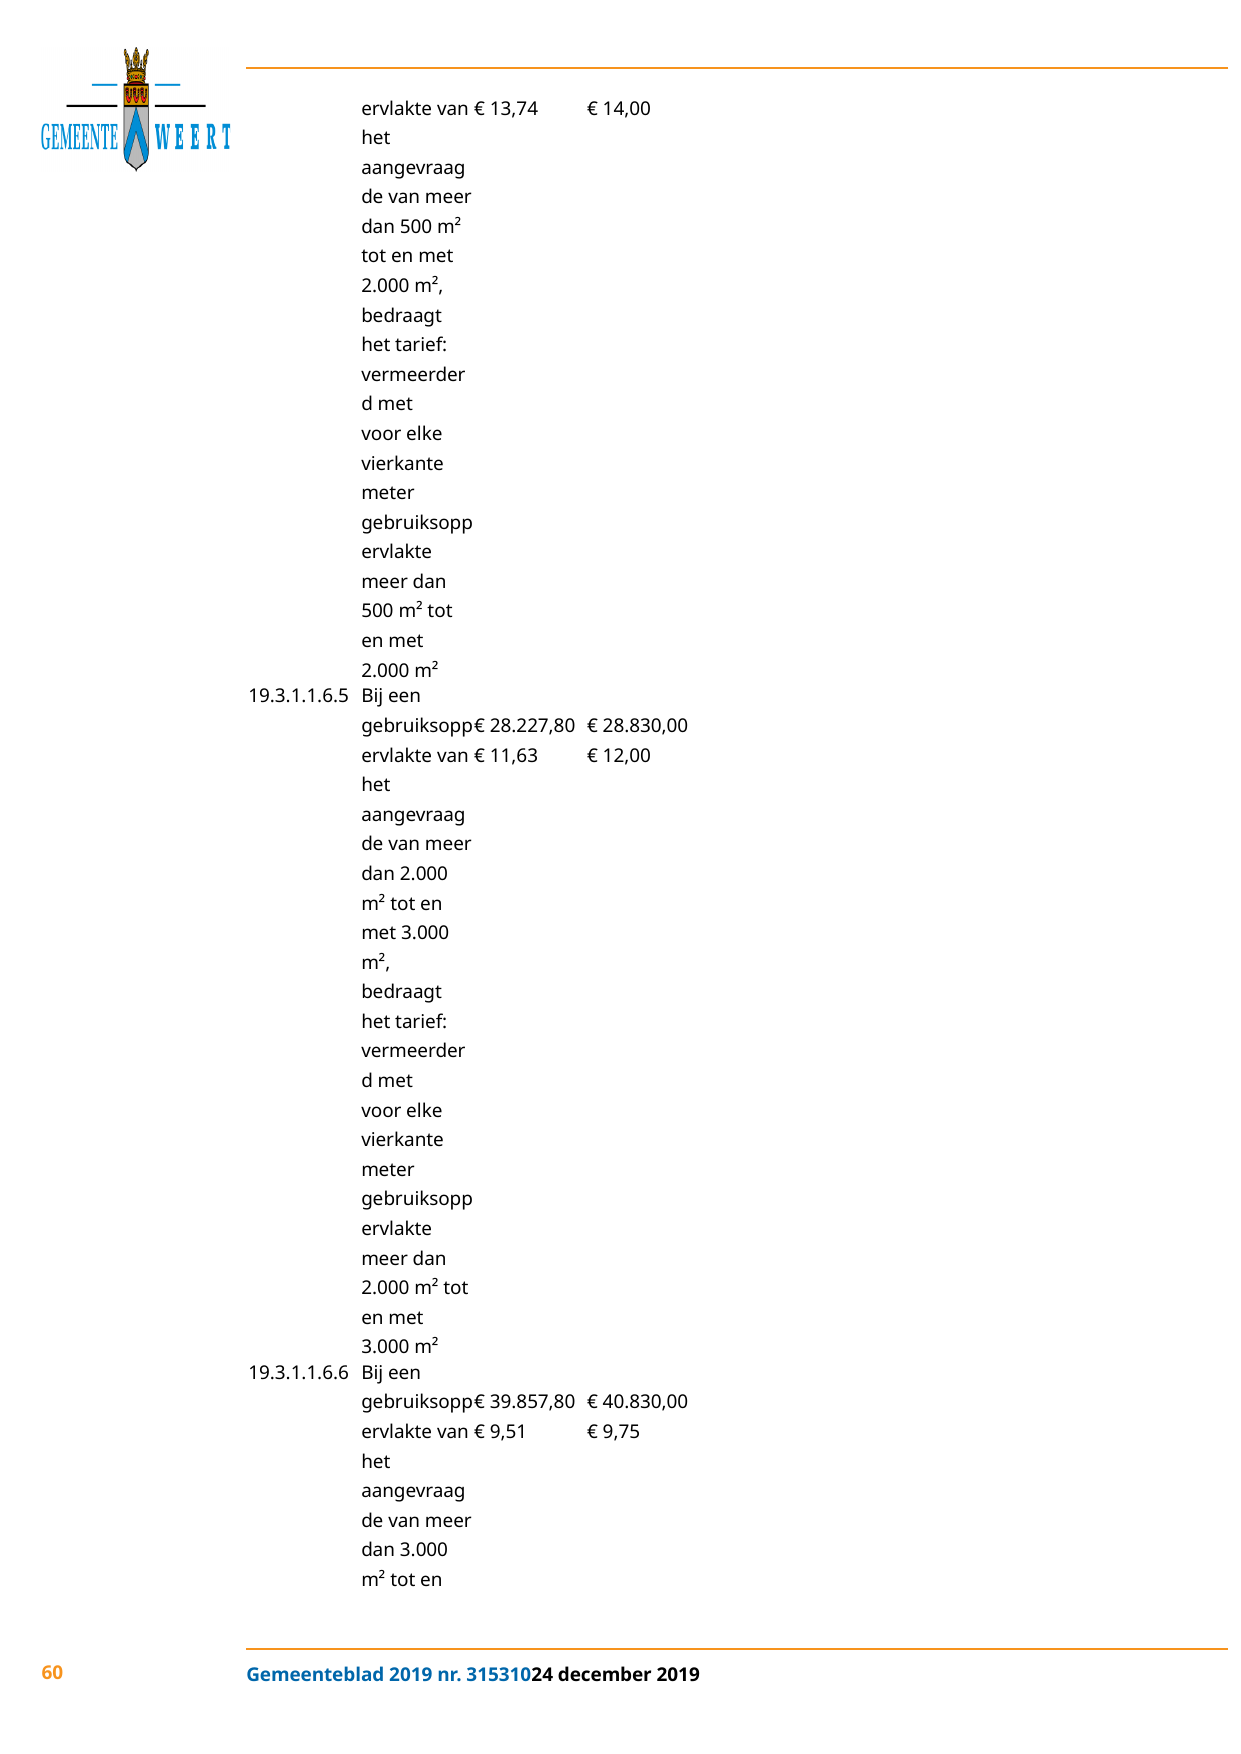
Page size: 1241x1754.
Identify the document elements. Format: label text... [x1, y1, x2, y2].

table_cell ervlakte van het aangevraagde van meer dan 500 m² tot en met 2.000 m², bedraagt het tarief: vermeerderd met voor elke vierkante meter gebruiksoppervlakte meer dan 500 m² tot en met 2.000 m² [361, 95, 474, 683]
table_cell € 13,74 [474, 95, 587, 683]
table_cell 19.3.1.1.6.6 [248, 1359, 361, 1592]
table_cell € 28.227,80 € 11,63 [474, 683, 587, 1359]
table_cell € 40.830,00 € 9,75 [587, 1359, 700, 1592]
table_cell € 28.830,00 € 12,00 [587, 683, 700, 1359]
picture [41, 47, 231, 172]
table_cell € 39.857,80 € 9,51 [474, 1359, 587, 1592]
table_cell Bij een gebruiksoppervlakte van het aangevraagde van meer dan 3.000 m² tot en [361, 1359, 474, 1592]
table_cell Bij een gebruiksoppervlakte van het aangevraagde van meer dan 2.000 m² tot en met 3.000 m², bedraagt het tarief: vermeerderd met voor elke vierkante meter gebruiksoppervlakte meer dan 2.000 m² tot en met 3.000 m² [361, 683, 474, 1359]
table_cell 19.3.1.1.6.5 [248, 683, 361, 1359]
table_cell [248, 95, 361, 683]
table_cell € 14,00 [587, 95, 700, 683]
